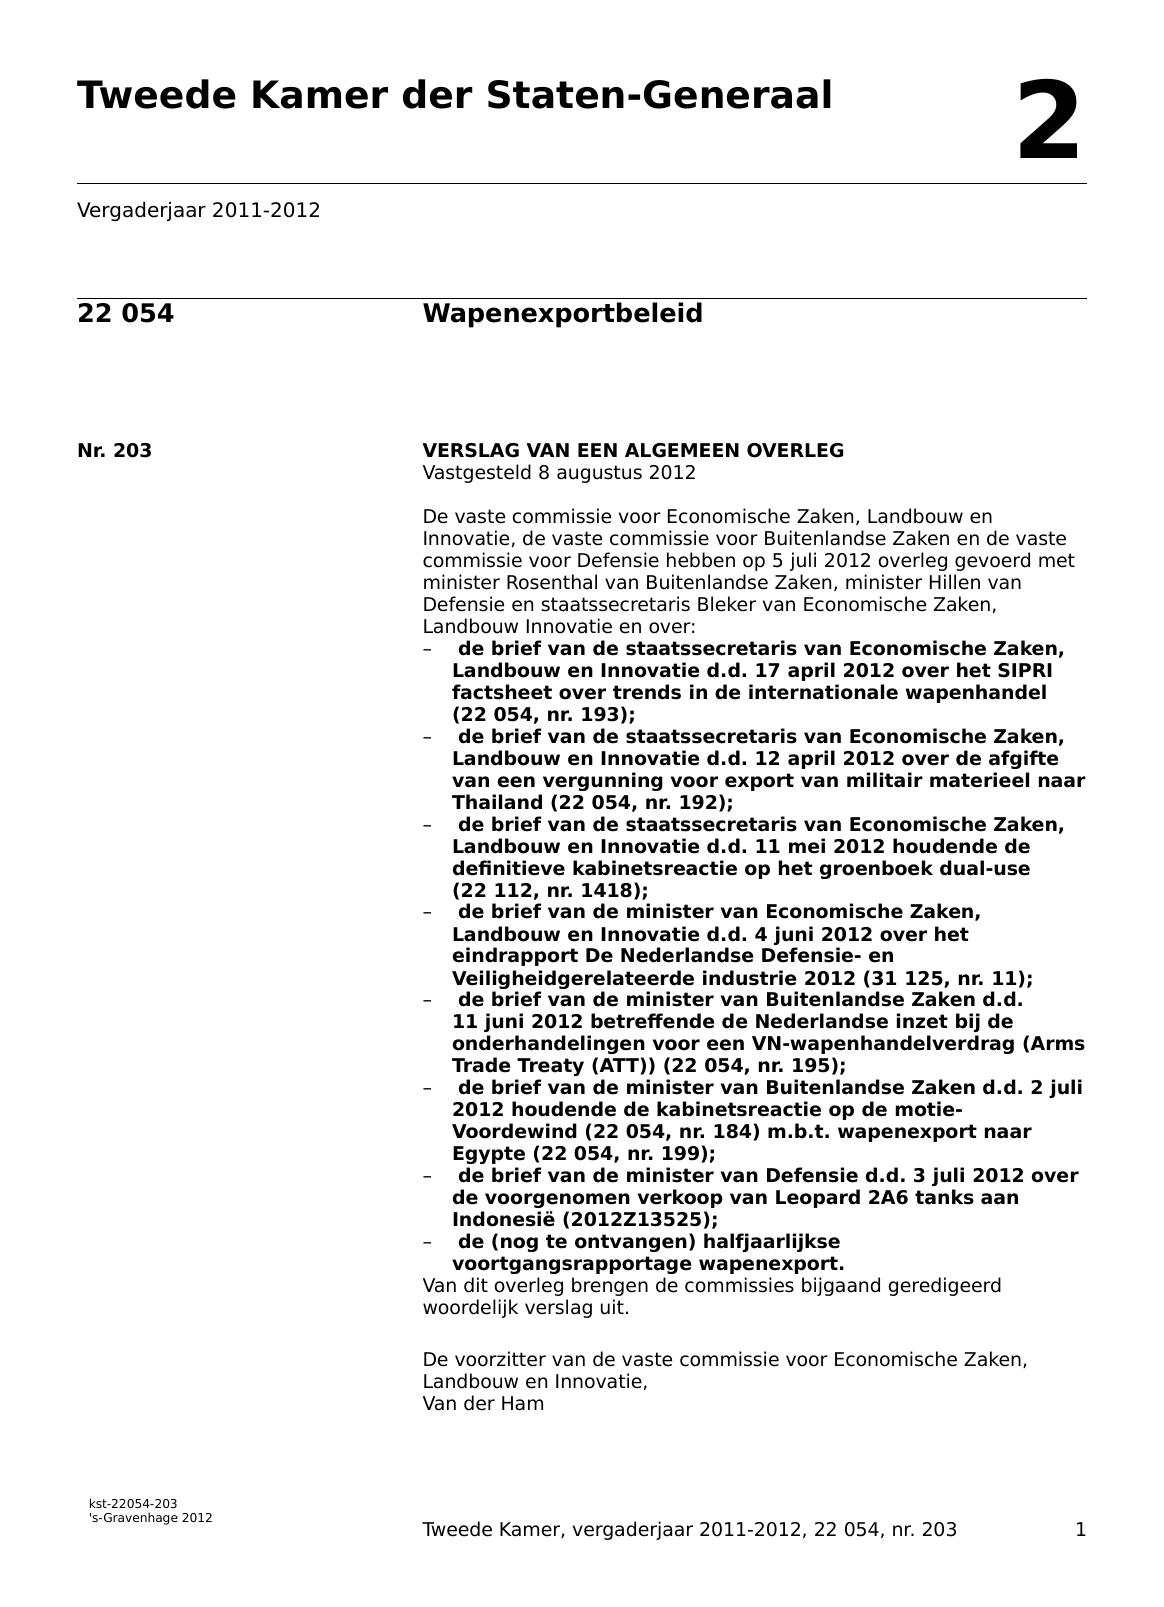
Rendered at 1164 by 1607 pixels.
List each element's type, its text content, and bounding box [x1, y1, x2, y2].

text De voorzitter van de vaste commissie voor Economische Zaken, Landbouw en Innovatie, Van der Ham [422, 1349, 1087, 1415]
text – de brief van de minister van Economische Zaken, Landbouw en Innovatie d.d. 4 juni 2012 over het eindrapport De Nederlandse Defensie- en Veiligheidgerelateerde industrie 2012 (31 125, nr. 11); [422, 901, 1087, 989]
text kst-22054-203 [88, 1497, 323, 1511]
table_cell Vergaderjaar 2011-2012 [77, 184, 1087, 298]
text Vastgesteld 8 augustus 2012 [422, 462, 1087, 484]
text – de (nog te ontvangen) halfjaarlijkse voortgangsrapportage wapenexport. [422, 1231, 1087, 1275]
text Van dit overleg brengen de commissies bijgaand geredigeerd woordelijk verslag uit. [422, 1275, 1087, 1319]
table_header 2 [886, 59, 1087, 183]
text De vaste commissie voor Economische Zaken, Landbouw en Innovatie, de vaste commissie voor Buitenlandse Zaken en de vaste commissie voor Defensie hebben op 5 juli 2012 overleg gevoerd met minister Rosenthal van Buitenlandse Zaken, minister Hillen van Defensie en staatssecretaris Bleker van Economische Zaken, Landbouw Innovatie en over: [422, 506, 1087, 638]
text – de brief van de minister van Defensie d.d. 3 juli 2012 over de voorgenomen verkoop van Leopard 2A6 tanks aan Indonesië (2012Z13525); [422, 1165, 1087, 1231]
text – de brief van de staatssecretaris van Economische Zaken, Landbouw en Innovatie d.d. 17 april 2012 over het SIPRI factsheet over trends in de internationale wapenhandel (22 054, nr. 193); [422, 638, 1087, 726]
text – de brief van de staatssecretaris van Economische Zaken, Landbouw en Innovatie d.d. 11 mei 2012 houdende de definitieve kabinetsreactie op het groenboek dual-use (22 112, nr. 1418); [422, 813, 1087, 901]
table_header Tweede Kamer der Staten-Generaal [77, 59, 886, 183]
subtitle 22 054 Wapenexportbeleid [77, 299, 1087, 329]
subtitle Nr. 203 VERSLAG VAN EEN ALGEMEEN OVERLEG [77, 440, 1087, 462]
text 's-Gravenhage 2012 [88, 1511, 323, 1525]
text – de brief van de minister van Buitenlandse Zaken d.d. 2 juli 2012 houdende de kabinetsreactie op de motie-Voordewind (22 054, nr. 184) m.b.t. wapenexport naar Egypte (22 054, nr. 199); [422, 1077, 1087, 1165]
text – de brief van de minister van Buitenlandse Zaken d.d. 11 juni 2012 betreffende de Nederlandse inzet bij de onderhandelingen voor een VN-wapenhandelverdrag (Arms Trade Treaty (ATT)) (22 054, nr. 195); [422, 989, 1087, 1077]
text – de brief van de staatssecretaris van Economische Zaken, Landbouw en Innovatie d.d. 12 april 2012 over de afgifte van een vergunning voor export van militair materieel naar Thailand (22 054, nr. 192); [422, 726, 1087, 813]
